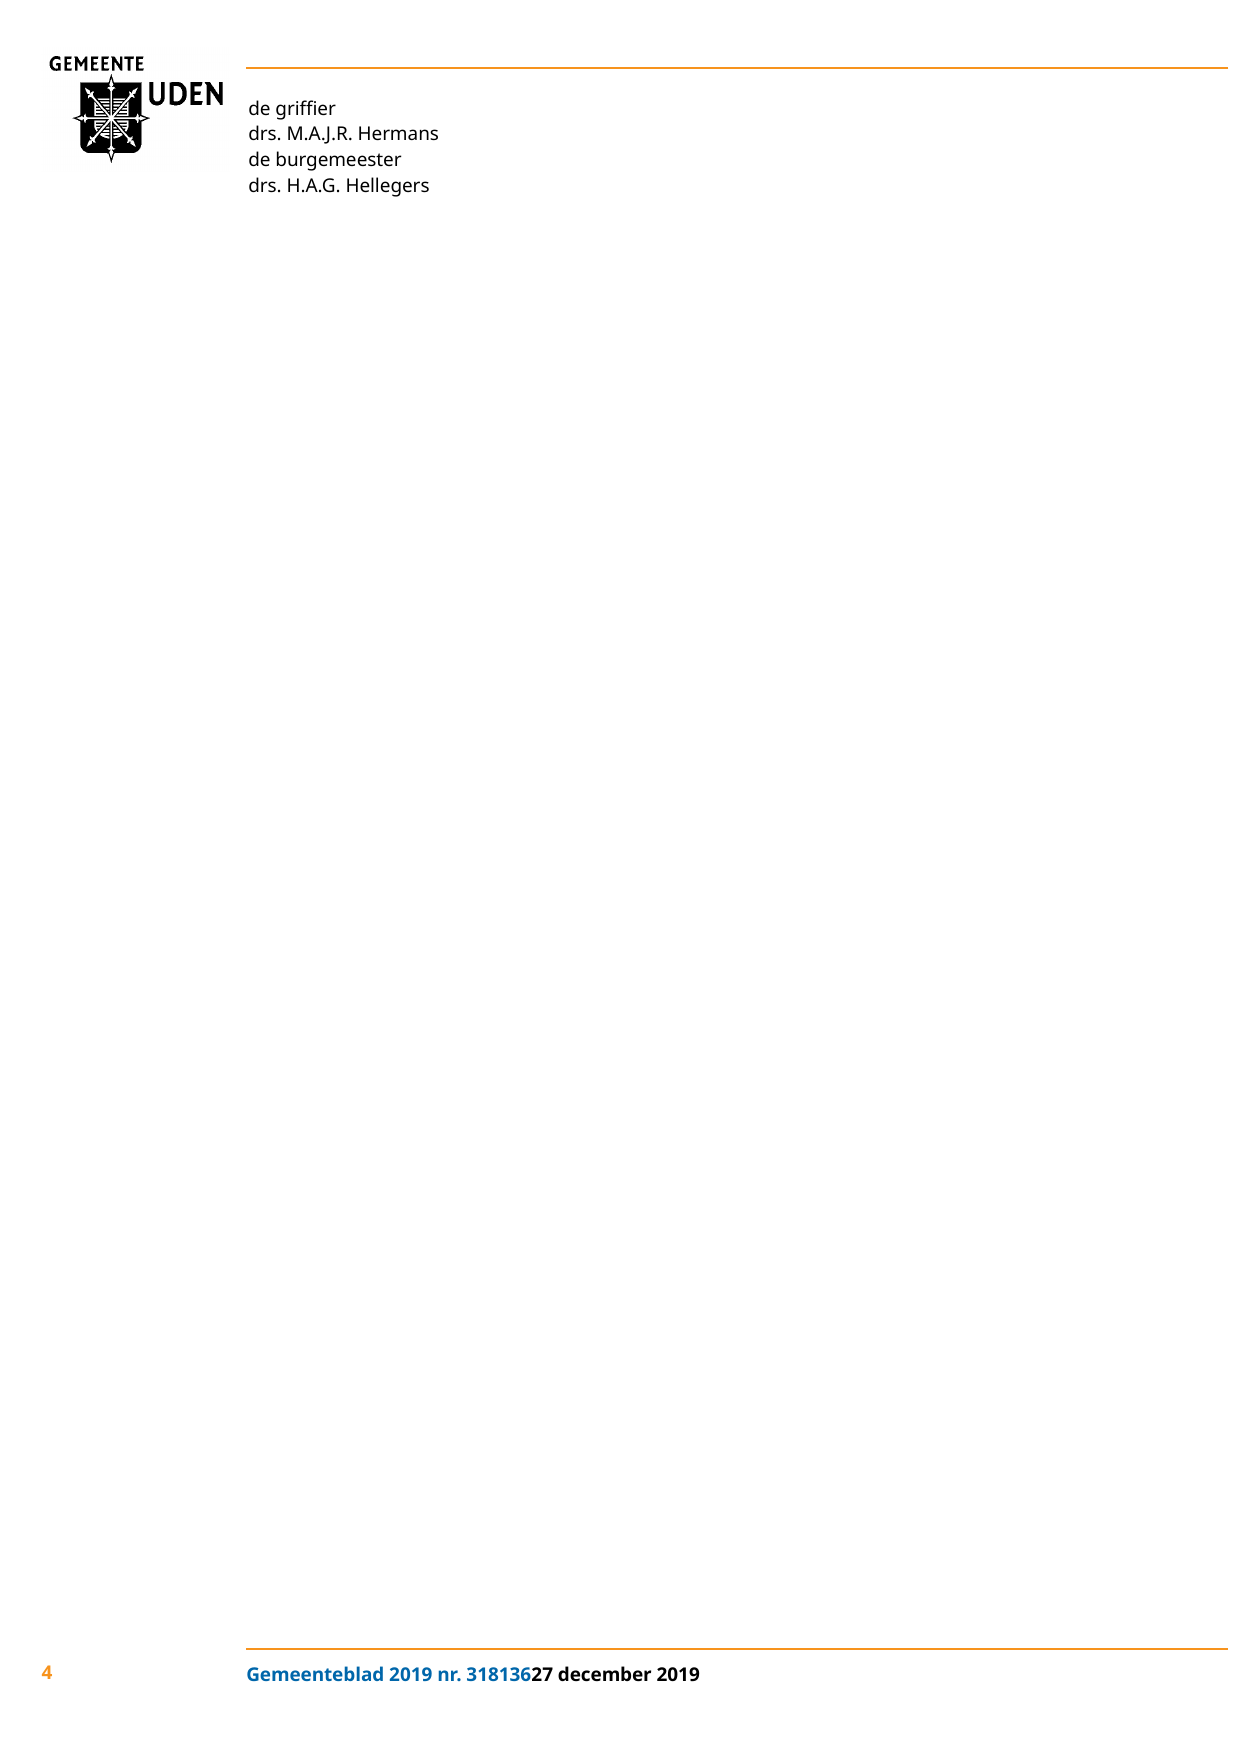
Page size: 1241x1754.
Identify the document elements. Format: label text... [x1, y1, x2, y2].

text drs. M.A.J.R. Hermans [248, 121, 1152, 146]
text de burgemeester [248, 146, 1152, 172]
picture [41, 47, 231, 172]
text de griffier [248, 95, 1152, 121]
text drs. H.A.G. Hellegers [248, 172, 1152, 198]
